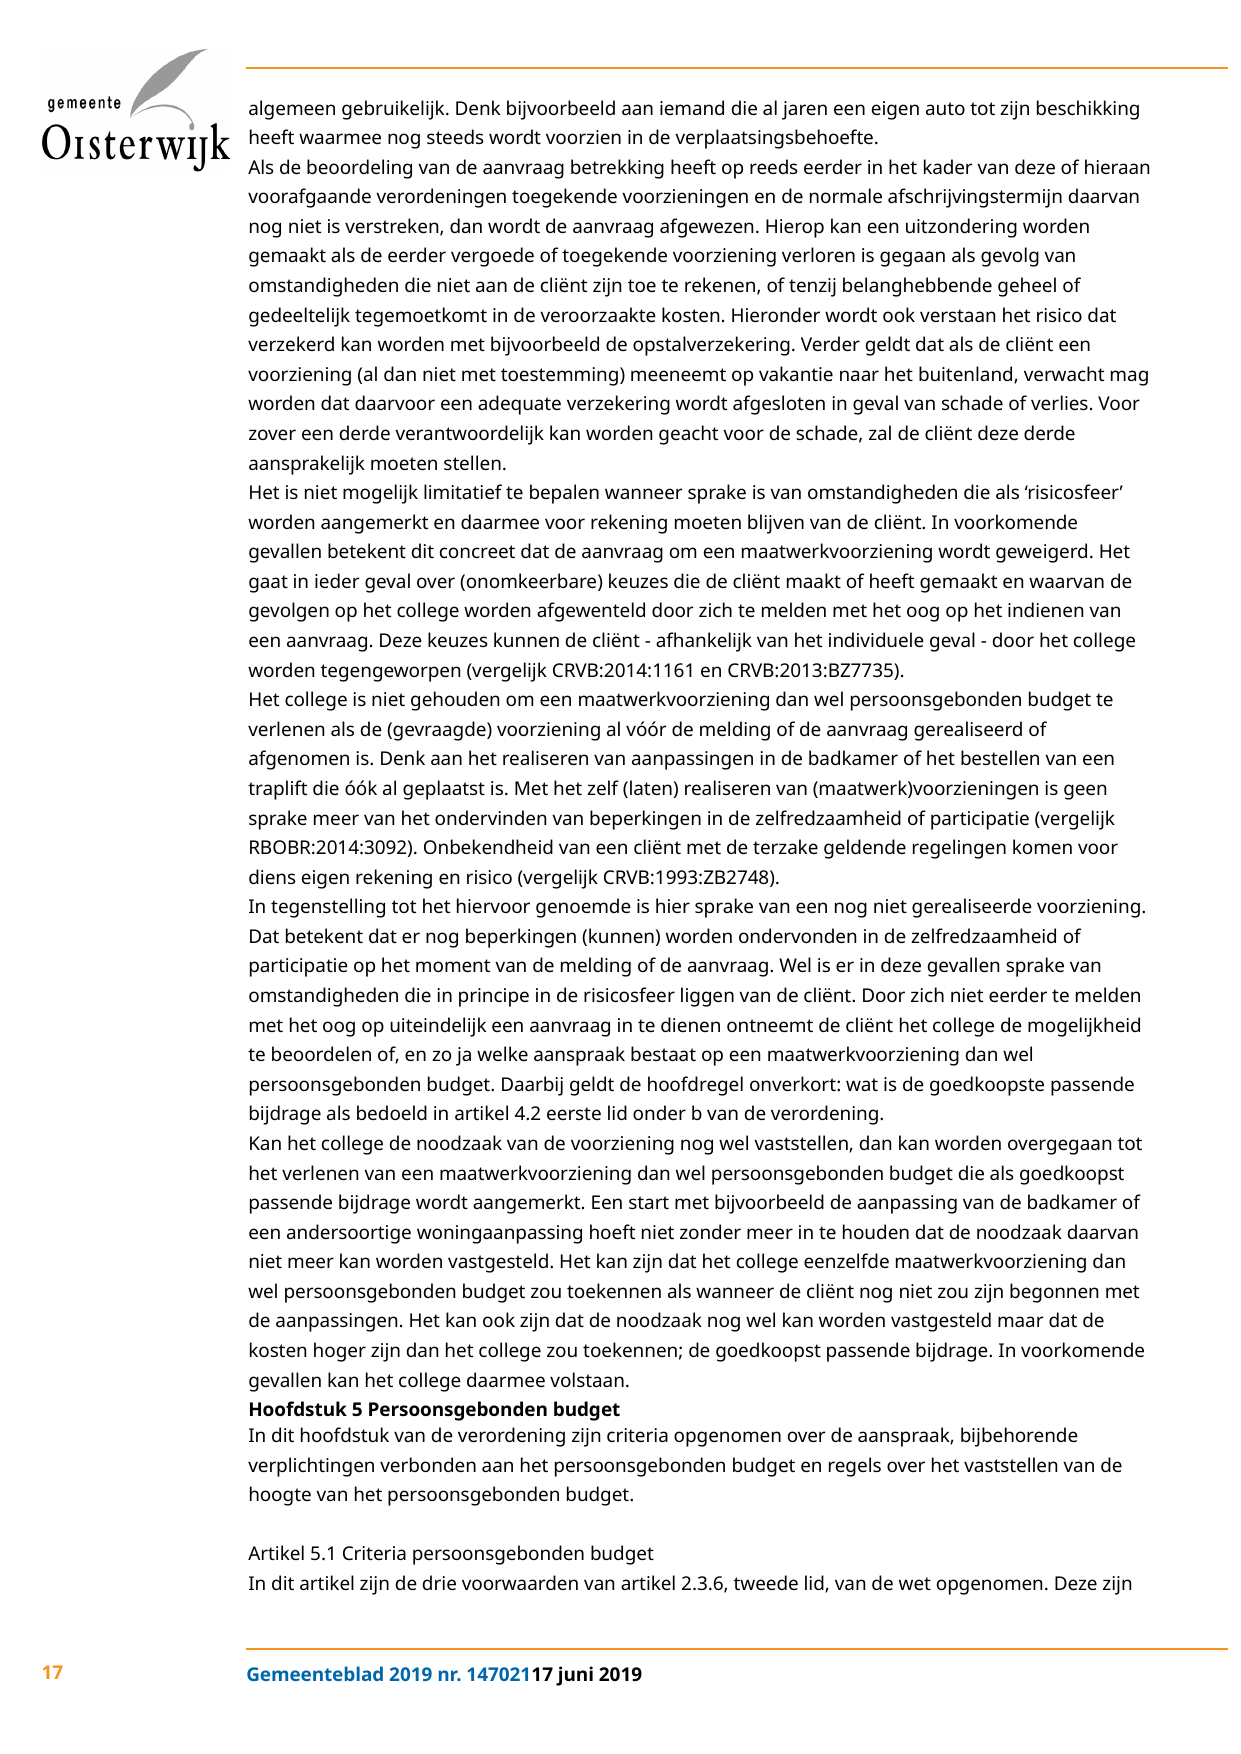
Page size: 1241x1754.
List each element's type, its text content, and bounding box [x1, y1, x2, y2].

text Het college is niet gehouden om een maatwerkvoorziening dan wel persoonsgebonden budget te verlenen als de (gevraagde) voorziening al vóór de melding of de aanvraag gerealiseerd of afgenomen is. Denk aan het realiseren van aanpassingen in de badkamer of het bestellen van een traplift die óók al geplaatst is. Met het zelf (laten) realiseren van (maatwerk)voorzieningen is geen sprake meer van het ondervinden van beperkingen in de zelfredzaamheid of participatie (vergelijk RBOBR:2014:3092). Onbekendheid van een cliënt met de terzake geldende regelingen komen voor diens eigen rekening en risico (vergelijk CRVB:1993:ZB2748). [248, 686, 1152, 890]
text In dit hoofdstuk van de verordening zijn criteria opgenomen over de aanspraak, bijbehorende verplichtingen verbonden aan het persoonsgebonden budget en regels over het vaststellen van de hoogte van het persoonsgebonden budget. [248, 1422, 1152, 1507]
text Het is niet mogelijk limitatief te bepalen wanneer sprake is van omstandigheden die als ‘risicosfeer’ worden aangemerkt en daarmee voor rekening moeten blijven van de cliënt. In voorkomende gevallen betekent dit concreet dat de aanvraag om een maatwerkvoorziening wordt geweigerd. Het gaat in ieder geval over (onomkeerbare) keuzes die de cliënt maakt of heeft gemaakt en waarvan de gevolgen op het college worden afgewenteld door zich te melden met het oog op het indienen van een aanvraag. Deze keuzes kunnen de cliënt - afhankelijk van het individuele geval - door het college worden tegengeworpen (vergelijk CRVB:2014:1161 en CRVB:2013:BZ7735). [248, 479, 1152, 683]
text Als de beoordeling van de aanvraag betrekking heeft op reeds eerder in het kader van deze of hieraan voorafgaande verordeningen toegekende voorzieningen en de normale afschrijvingstermijn daarvan nog niet is verstreken, dan wordt de aanvraag afgewezen. Hierop kan een uitzondering worden gemaakt als de eerder vergoede of toegekende voorziening verloren is gegaan als gevolg van omstandigheden die niet aan de cliënt zijn toe te rekenen, of tenzij belanghebbende geheel of gedeeltelijk tegemoetkomt in de veroorzaakte kosten. Hieronder wordt ook verstaan het risico dat verzekerd kan worden met bijvoorbeeld de opstalverzekering. Verder geldt dat als de cliënt een voorziening (al dan niet met toestemming) meeneemt op vakantie naar het buitenland, verwacht mag worden dat daarvoor een adequate verzekering wordt afgesloten in geval van schade of verlies. Voor zover een derde verantwoordelijk kan worden geacht voor de schade, zal de cliënt deze derde aansprakelijk moeten stellen. [248, 154, 1152, 476]
text Hoofdstuk 5 Persoonsgebonden budget [248, 1396, 1152, 1422]
text In tegenstelling tot het hiervoor genoemde is hier sprake van een nog niet gerealiseerde voorziening. Dat betekent dat er nog beperkingen (kunnen) worden ondervonden in de zelfredzaamheid of participatie op het moment van de melding of de aanvraag. Wel is er in deze gevallen sprake van omstandigheden die in principe in de risicosfeer liggen van de cliënt. Door zich niet eerder te melden met het oog op uiteindelijk een aanvraag in te dienen ontneemt de cliënt het college de mogelijkheid te beoordelen of, en zo ja welke aanspraak bestaat op een maatwerkvoorziening dan wel persoonsgebonden budget. Daarbij geldt de hoofdregel onverkort: wat is de goedkoopste passende bijdrage als bedoeld in artikel 4.2 eerste lid onder b van de verordening. [248, 893, 1152, 1126]
text Kan het college de noodzaak van de voorziening nog wel vaststellen, dan kan worden overgegaan tot het verlenen van een maatwerkvoorziening dan wel persoonsgebonden budget die als goedkoopst passende bijdrage wordt aangemerkt. Een start met bijvoorbeeld de aanpassing van de badkamer of een andersoortige woningaanpassing hoeft niet zonder meer in te houden dat de noodzaak daarvan niet meer kan worden vastgesteld. Het kan zijn dat het college eenzelfde maatwerkvoorziening dan wel persoonsgebonden budget zou toekennen als wanneer de cliënt nog niet zou zijn begonnen met de aanpassingen. Het kan ook zijn dat de noodzaak nog wel kan worden vastgesteld maar dat de kosten hoger zijn dan het college zou toekennen; de goedkoopst passende bijdrage. In voorkomende gevallen kan het college daarmee volstaan. [248, 1130, 1152, 1393]
text algemeen gebruikelijk. Denk bijvoorbeeld aan iemand die al jaren een eigen auto tot zijn beschikking heeft waarmee nog steeds wordt voorzien in de verplaatsingsbehoefte. [248, 95, 1152, 150]
text In dit artikel zijn de drie voorwaarden van artikel 2.3.6, tweede lid, van de wet opgenomen. Deze zijn [248, 1570, 1152, 1596]
picture [41, 47, 231, 172]
text Artikel 5.1 Criteria persoonsgebonden budget [248, 1541, 1152, 1566]
